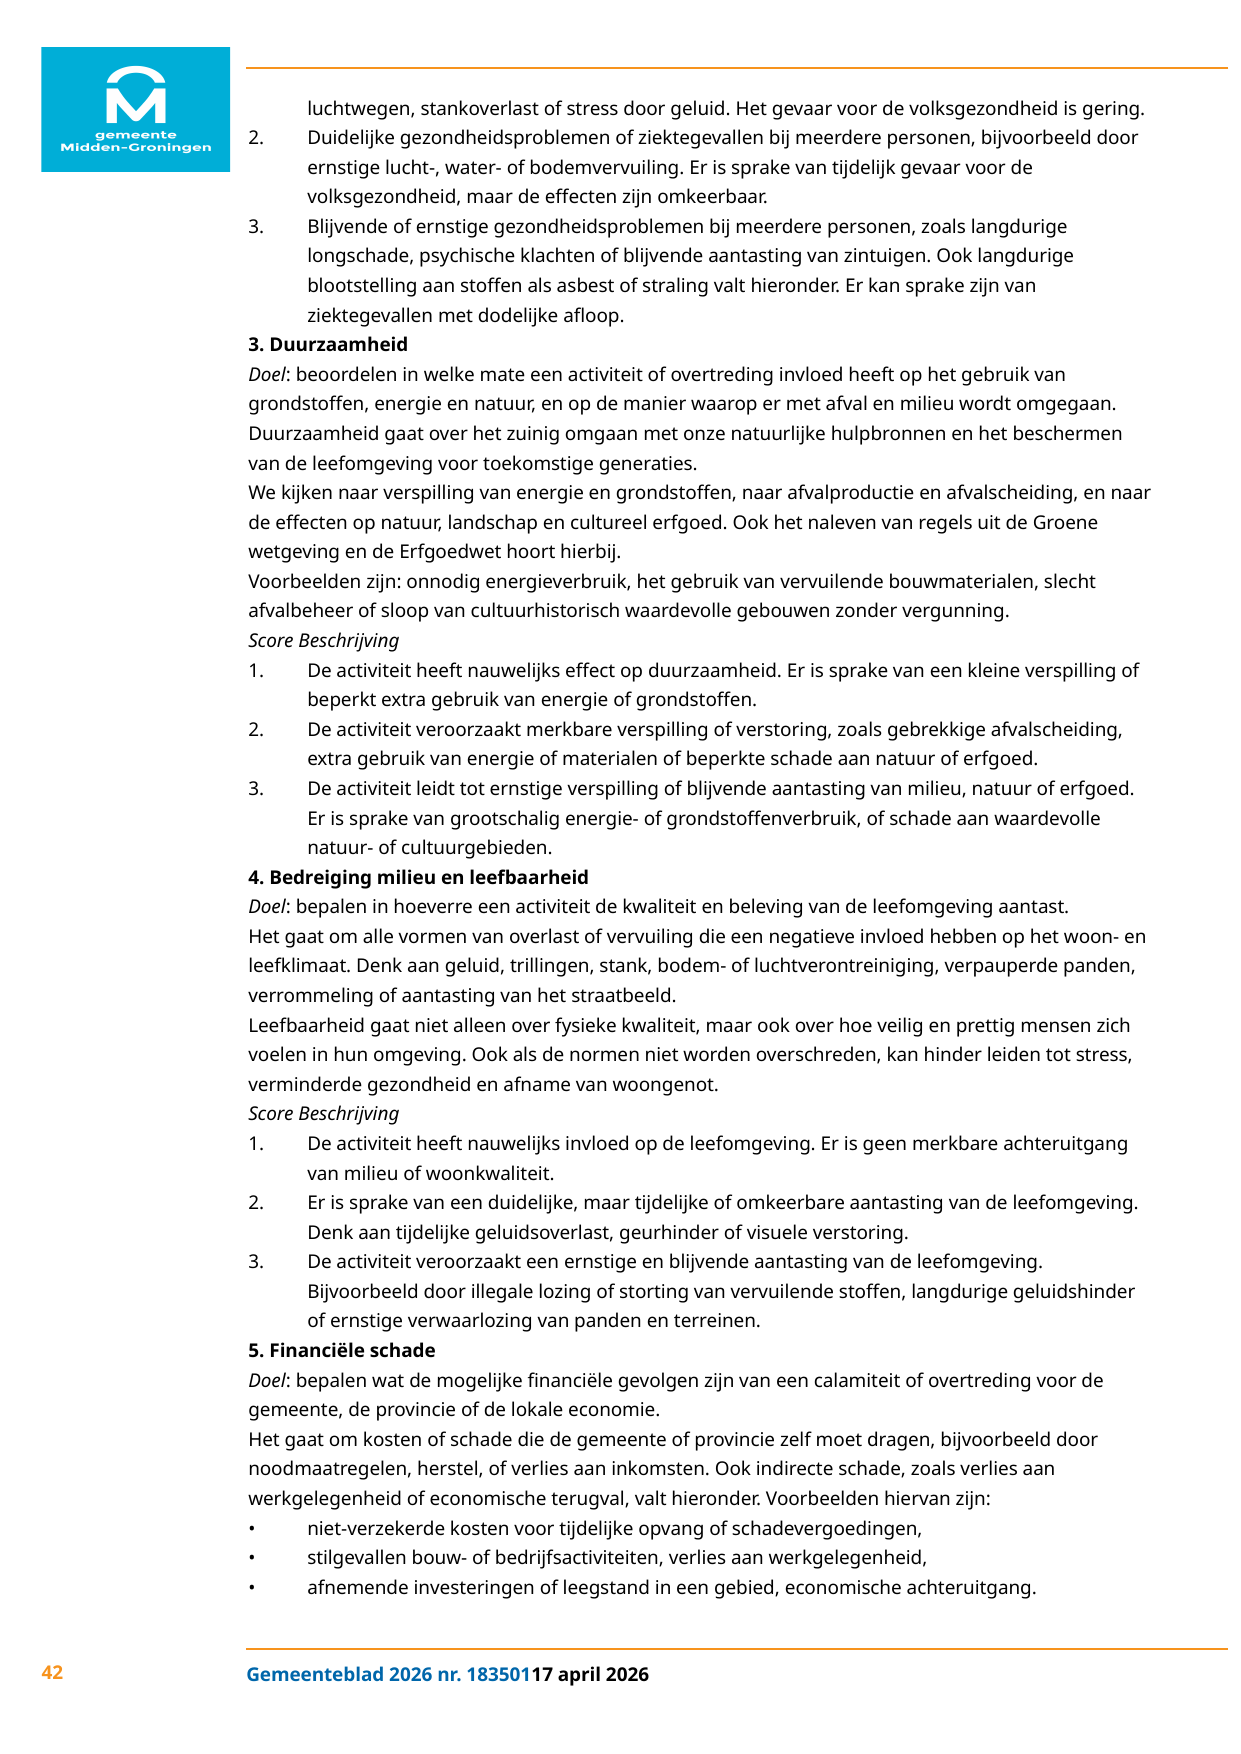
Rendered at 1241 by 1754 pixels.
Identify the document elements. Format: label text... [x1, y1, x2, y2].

list De activiteit veroorzaakt een ernstige en blijvende aantasting van de leefomgeving. Bijvoorbeeld door illegale lozing of storting van vervuilende stoffen, langdurige geluidshinder of ernstige verwaarlozing van panden en terreinen. [248, 1248, 1152, 1333]
text Doel: bepalen in hoeverre een activiteit de kwaliteit en beleving van de leefomgeving aantast. [248, 893, 1152, 919]
text Score Beschrijving [248, 627, 1152, 653]
picture [184, 146, 190, 153]
text Het gaat om kosten of schade die de gemeente of provincie zelf moet dragen, bijvoorbeeld door noodmaatregelen, herstel, of verlies aan inkomsten. Ook indirecte schade, zoals verlies aan werkgelegenheid of economische terugval, valt hieronder. Voorbeelden hiervan zijn: [248, 1426, 1152, 1511]
list De activiteit heeft nauwelijks invloed op de leefomgeving. Er is geen merkbare achteruitgang van milieu of woonkwaliteit. [248, 1130, 1152, 1186]
list Blijvende of ernstige gezondheidsproblemen bij meerdere personen, zoals langdurige longschade, psychische klachten of blijvende aantasting van zintuigen. Ook langdurige blootstelling aan stoffen als asbest of straling valt hieronder. Er kan sprake zijn van ziektegevallen met dodelijke afloop. [248, 213, 1152, 328]
list stilgevallen bouw- of bedrijfsactiviteiten, verlies aan werkgelegenheid, [248, 1544, 1152, 1570]
list Duidelijke gezondheidsproblemen of ziektegevallen bij meerdere personen, bijvoorbeeld door ernstige lucht-, water- of bodemvervuiling. Er is sprake van tijdelijk gevaar voor de volksgezondheid, maar de effecten zijn omkeerbaar. [248, 124, 1152, 209]
text Leefbaarheid gaat niet alleen over fysieke kwaliteit, maar ook over hoe veilig en prettig mensen zich voelen in hun omgeving. Ook als de normen niet worden overschreden, kan hinder leiden tot stress, verminderde gezondheid en afname van woongenot. [248, 1012, 1152, 1097]
text Score Beschrijving [248, 1101, 1152, 1126]
list afnemende investeringen of leegstand in een gebied, economische achteruitgang. [248, 1574, 1152, 1600]
text Doel: beoordelen in welke mate een activiteit of overtreding invloed heeft op het gebruik van grondstoffen, energie en natuur, en op de manier waarop er met afval en milieu wordt omgegaan. [248, 361, 1152, 416]
picture [108, 66, 164, 82]
list luchtwegen, stankoverlast of stress door geluid. Het gevaar voor de volksgezondheid is gering. [248, 95, 1152, 121]
list De activiteit heeft nauwelijks effect op duurzaamheid. Er is sprake van een kleine verspilling of beperkt extra gebruik van energie of grondstoffen. [248, 657, 1152, 712]
text 5. Financiële schade [248, 1337, 1152, 1363]
text 4. Bedreiging milieu en leefbaarheid [248, 864, 1152, 890]
picture [107, 89, 165, 122]
list niet-verzekerde kosten voor tijdelijke opvang of schadevergoedingen, [248, 1515, 1152, 1541]
list Er is sprake van een duidelijke, maar tijdelijke of omkeerbare aantasting van de leefomgeving. Denk aan tijdelijke geluidsoverlast, geurhinder of visuele verstoring. [248, 1189, 1152, 1245]
list De activiteit veroorzaakt merkbare verspilling of verstoring, zoals gebrekkige afvalscheiding, extra gebruik van energie of materialen of beperkte schade aan natuur of erfgoed. [248, 716, 1152, 771]
list De activiteit leidt tot ernstige verspilling of blijvende aantasting van milieu, natuur of erfgoed. Er is sprake van grootschalig energie- of grondstoffenverbruik, of schade aan waardevolle natuur- of cultuurgebieden. [248, 775, 1152, 860]
text Duurzaamheid gaat over het zuinig omgaan met onze natuurlijke hulpbronnen en het beschermen van de leefomgeving voor toekomstige generaties. [248, 420, 1152, 476]
text Doel: bepalen wat de mogelijke financiële gevolgen zijn van een calamiteit of overtreding voor de gemeente, de provincie of de lokale economie. [248, 1367, 1152, 1422]
text Voorbeelden zijn: onnodig energieverbruik, het gebruik van vervuilende bouwmaterialen, slecht afvalbeheer of sloop van cultuurhistorisch waardevolle gebouwen zonder vergunning. [248, 568, 1152, 623]
text 3. Duurzaamheid [248, 331, 1152, 357]
text Het gaat om alle vormen van overlast of vervuiling die een negatieve invloed hebben op het woon- en leefklimaat. Denk aan geluid, trillingen, stank, bodem- of luchtverontreiniging, verpauperde panden, verrommeling of aantasting van het straatbeeld. [248, 923, 1152, 1008]
text We kijken naar verspilling van energie en grondstoffen, naar afvalproductie en afvalscheiding, en naar de effecten op natuur, landschap en cultureel erfgoed. Ook het naleven van regels uit de Groene wetgeving en de Erfgoedwet hoort hierbij. [248, 479, 1152, 564]
